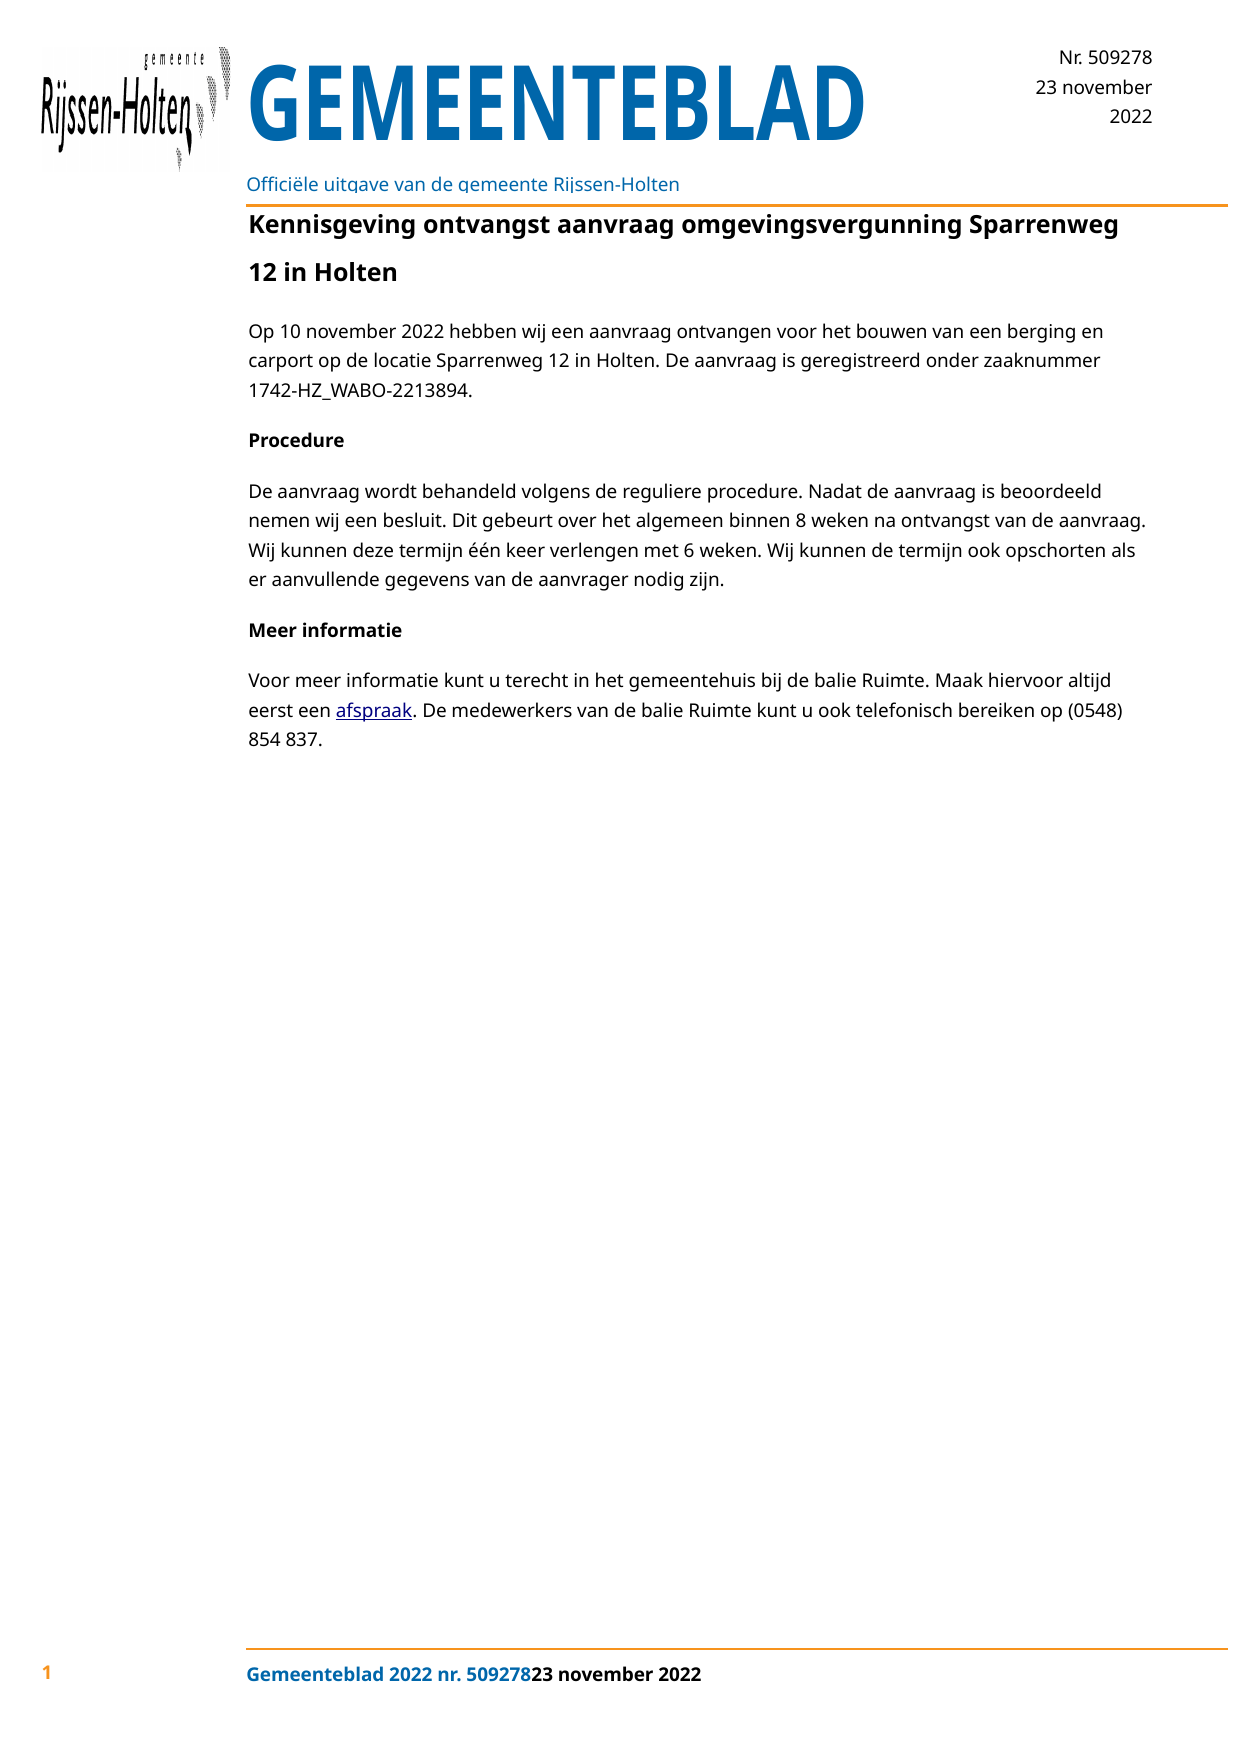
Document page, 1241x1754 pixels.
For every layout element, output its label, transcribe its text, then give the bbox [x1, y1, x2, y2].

text Kennisgeving ontvangst aanvraag omgevingsvergunning Sparrenweg 12 in Holten [248, 207, 1152, 288]
text Meer informatie [248, 617, 1152, 643]
text Op 10 november 2022 hebben wij een aanvraag ontvangen voor het bouwen van een berging en carport op de locatie Sparrenweg 12 in Holten. De aanvraag is geregistreerd onder zaaknummer 1742-HZ_WABO-2213894. [248, 318, 1152, 403]
text De aanvraag wordt behandeld volgens de reguliere procedure. Nadat de aanvraag is beoordeeld nemen wij een besluit. Dit gebeurt over het algemeen binnen 8 weken na ontvangst van de aanvraag. Wij kunnen deze termijn één keer verlengen met 6 weken. Wij kunnen de termijn ook opschorten als er aanvullende gegevens van de aanvrager nodig zijn. [248, 478, 1152, 592]
picture [41, 47, 231, 172]
text Procedure [248, 427, 1152, 453]
text Voor meer informatie kunt u terecht in het gemeentehuis bij de balie Ruimte. Maak hiervoor altijd eerst een afspraak. De medewerkers van de balie Ruimte kunt u ook telefonisch bereiken op (0548) 854 837. [248, 667, 1152, 752]
